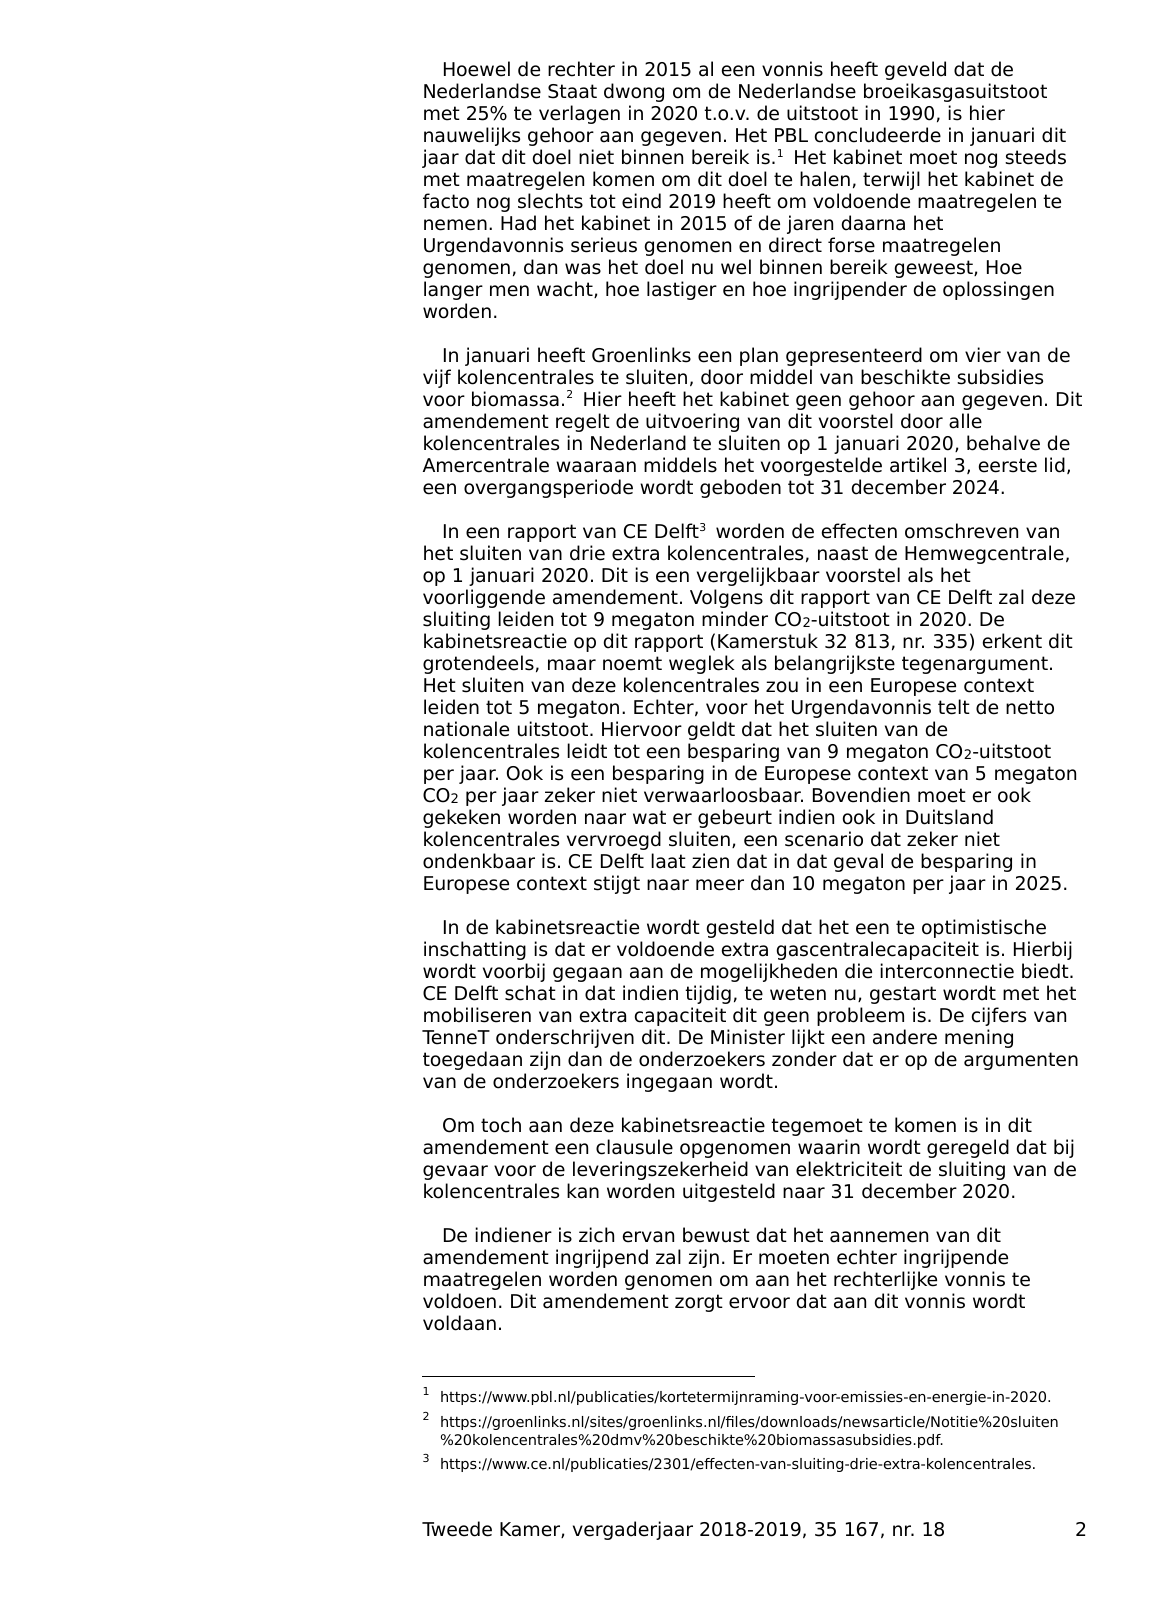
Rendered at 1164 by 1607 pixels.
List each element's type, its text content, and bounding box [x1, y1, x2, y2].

text https://groenlinks.nl/sites/groenlinks.nl/files/downloads/newsarticle/Notitie%20sluiten%20kolencentrales%20dmv%20beschikte%20biomassasubsidies.pdf. [422, 1410, 1087, 1449]
text https://www.ce.nl/publicaties/2301/effecten-van-sluiting-drie-extra-kolencentrales. [422, 1452, 1087, 1474]
text In de kabinetsreactie wordt gesteld dat het een te optimistische inschatting is dat er voldoende extra gascentralecapaciteit is. Hierbij wordt voorbij gegaan aan de mogelijkheden die interconnectie biedt. CE Delft schat in dat indien tijdig, te weten nu, gestart wordt met het mobiliseren van extra capaciteit dit geen probleem is. De cijfers van TenneT onderschrijven dit. De Minister lijkt een andere mening toegedaan zijn dan de onderzoekers zonder dat er op de argumenten van de onderzoekers ingegaan wordt. [422, 917, 1087, 1093]
text In januari heeft Groenlinks een plan gepresenteerd om vier van de vijf kolencentrales te sluiten, door middel van beschikte subsidies voor biomassa. Hier heeft het kabinet geen gehoor aan gegeven. Dit amendement regelt de uitvoering van dit voorstel door alle kolencentrales in Nederland te sluiten op 1 januari 2020, behalve de Amercentrale waaraan middels het voorgestelde artikel 3, eerste lid, een overgangsperiode wordt geboden tot 31 december 2024. [422, 345, 1087, 499]
text Om toch aan deze kabinetsreactie tegemoet te komen is in dit amendement een clausule opgenomen waarin wordt geregeld dat bij gevaar voor de leveringszekerheid van elektriciteit de sluiting van de kolencentrales kan worden uitgesteld naar 31 december 2020. [422, 1115, 1087, 1203]
text https://www.pbl.nl/publicaties/kortetermijnraming-voor-emissies-en-energie-in-2020. [422, 1385, 1087, 1407]
text In een rapport van CE Delft worden de effecten omschreven van het sluiten van drie extra kolencentrales, naast de Hemwegcentrale, op 1 januari 2020. Dit is een vergelijkbaar voorstel als het voorliggende amendement. Volgens dit rapport van CE Delft zal deze sluiting leiden tot 9 megaton minder CO2-uitstoot in 2020. De kabinetsreactie op dit rapport (Kamerstuk 32 813, nr. 335) erkent dit grotendeels, maar noemt weglek als belangrijkste tegenargument. Het sluiten van deze kolencentrales zou in een Europese context leiden tot 5 megaton. Echter, voor het Urgendavonnis telt de netto nationale uitstoot. Hiervoor geldt dat het sluiten van de kolencentrales leidt tot een besparing van 9 megaton CO2-uitstoot per jaar. Ook is een besparing in de Europese context van 5 megaton CO2 per jaar zeker niet verwaarloosbaar. Bovendien moet er ook gekeken worden naar wat er gebeurt indien ook in Duitsland kolencentrales vervroegd sluiten, een scenario dat zeker niet ondenkbaar is. CE Delft laat zien dat in dat geval de besparing in Europese context stijgt naar meer dan 10 megaton per jaar in 2025. [422, 521, 1087, 895]
text Hoewel de rechter in 2015 al een vonnis heeft geveld dat de Nederlandse Staat dwong om de Nederlandse broeikasgasuitstoot met 25% te verlagen in 2020 t.o.v. de uitstoot in 1990, is hier nauwelijks gehoor aan gegeven. Het PBL concludeerde in januari dit jaar dat dit doel niet binnen bereik is. Het kabinet moet nog steeds met maatregelen komen om dit doel te halen, terwijl het kabinet de facto nog slechts tot eind 2019 heeft om voldoende maatregelen te nemen. Had het kabinet in 2015 of de jaren daarna het Urgendavonnis serieus genomen en direct forse maatregelen genomen, dan was het doel nu wel binnen bereik geweest, Hoe langer men wacht, hoe lastiger en hoe ingrijpender de oplossingen worden. [422, 59, 1087, 323]
text De indiener is zich ervan bewust dat het aannemen van dit amendement ingrijpend zal zijn. Er moeten echter ingrijpende maatregelen worden genomen om aan het rechterlijke vonnis te voldoen. Dit amendement zorgt ervoor dat aan dit vonnis wordt voldaan. [422, 1225, 1087, 1335]
